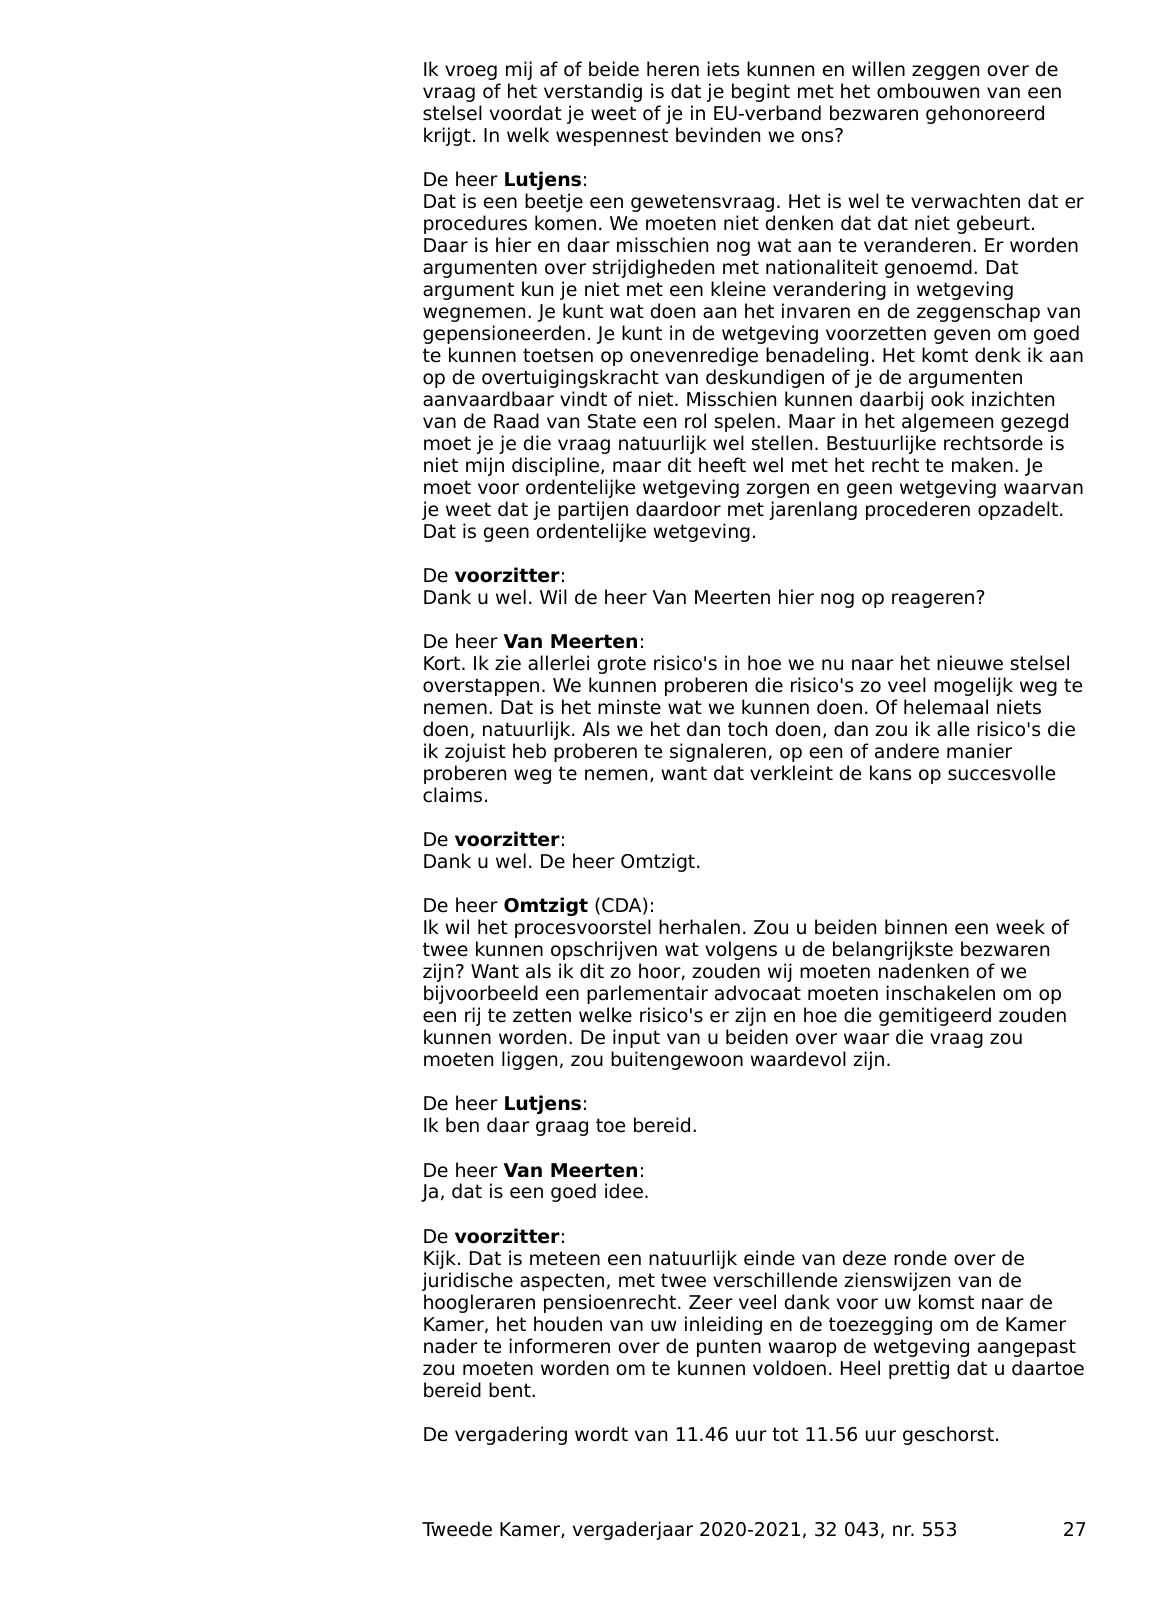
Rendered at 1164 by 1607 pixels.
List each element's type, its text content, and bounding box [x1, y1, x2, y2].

text De heer Lutjens: [422, 169, 1087, 191]
text Kort. Ik zie allerlei grote risico's in hoe we nu naar het nieuwe stelsel overstappen. We kunnen proberen die risico's zo veel mogelijk weg te nemen. Dat is het minste wat we kunnen doen. Of helemaal niets doen, natuurlijk. Als we het dan toch doen, dan zou ik alle risico's die ik zojuist heb proberen te signaleren, op een of andere manier proberen weg te nemen, want dat verkleint de kans op succesvolle claims. [422, 653, 1087, 807]
text De voorzitter: [422, 1226, 1087, 1248]
text De voorzitter: [422, 829, 1087, 851]
text Kijk. Dat is meteen een natuurlijk einde van deze ronde over de juridische aspecten, met twee verschillende zienswijzen van de hoogleraren pensioenrecht. Zeer veel dank voor uw komst naar de Kamer, het houden van uw inleiding en de toezegging om de Kamer nader te informeren over de punten waarop de wetgeving aangepast zou moeten worden om te kunnen voldoen. Heel prettig dat u daartoe bereid bent. [422, 1248, 1087, 1401]
text Ja, dat is een goed idee. [422, 1181, 1087, 1203]
text Dank u wel. Wil de heer Van Meerten hier nog op reageren? [422, 587, 1087, 609]
text Ik wil het procesvoorstel herhalen. Zou u beiden binnen een week of twee kunnen opschrijven wat volgens u de belangrijkste bezwaren zijn? Want als ik dit zo hoor, zouden wij moeten nadenken of we bijvoorbeeld een parlementair advocaat moeten inschakelen om op een rij te zetten welke risico's er zijn en hoe die gemitigeerd zouden kunnen worden. De input van u beiden over waar die vraag zou moeten liggen, zou buitengewoon waardevol zijn. [422, 917, 1087, 1071]
text Dank u wel. De heer Omtzigt. [422, 851, 1087, 873]
text Ik ben daar graag toe bereid. [422, 1115, 1087, 1137]
text De heer Van Meerten: [422, 631, 1087, 653]
text De heer Lutjens: [422, 1093, 1087, 1115]
text De heer Van Meerten: [422, 1159, 1087, 1181]
text Ik vroeg mij af of beide heren iets kunnen en willen zeggen over de vraag of het verstandig is dat je begint met het ombouwen van een stelsel voordat je weet of je in EU-verband bezwaren gehonoreerd krijgt. In welk wespennest bevinden we ons? [422, 59, 1087, 147]
text De vergadering wordt van 11.46 uur tot 11.56 uur geschorst. [422, 1424, 1087, 1446]
text Dat is een beetje een gewetensvraag. Het is wel te verwachten dat er procedures komen. We moeten niet denken dat dat niet gebeurt. Daar is hier en daar misschien nog wat aan te veranderen. Er worden argumenten over strijdigheden met nationaliteit genoemd. Dat argument kun je niet met een kleine verandering in wetgeving wegnemen. Je kunt wat doen aan het invaren en de zeggenschap van gepensioneerden. Je kunt in de wetgeving voorzetten geven om goed te kunnen toetsen op onevenredige benadeling. Het komt denk ik aan op de overtuigingskracht van deskundigen of je de argumenten aanvaardbaar vindt of niet. Misschien kunnen daarbij ook inzichten van de Raad van State een rol spelen. Maar in het algemeen gezegd moet je je die vraag natuurlijk wel stellen. Bestuurlijke rechtsorde is niet mijn discipline, maar dit heeft wel met het recht te maken. Je moet voor ordentelijke wetgeving zorgen en geen wetgeving waarvan je weet dat je partijen daardoor met jarenlang procederen opzadelt. Dat is geen ordentelijke wetgeving. [422, 191, 1087, 543]
text De heer Omtzigt (CDA): [422, 895, 1087, 917]
text De voorzitter: [422, 565, 1087, 587]
